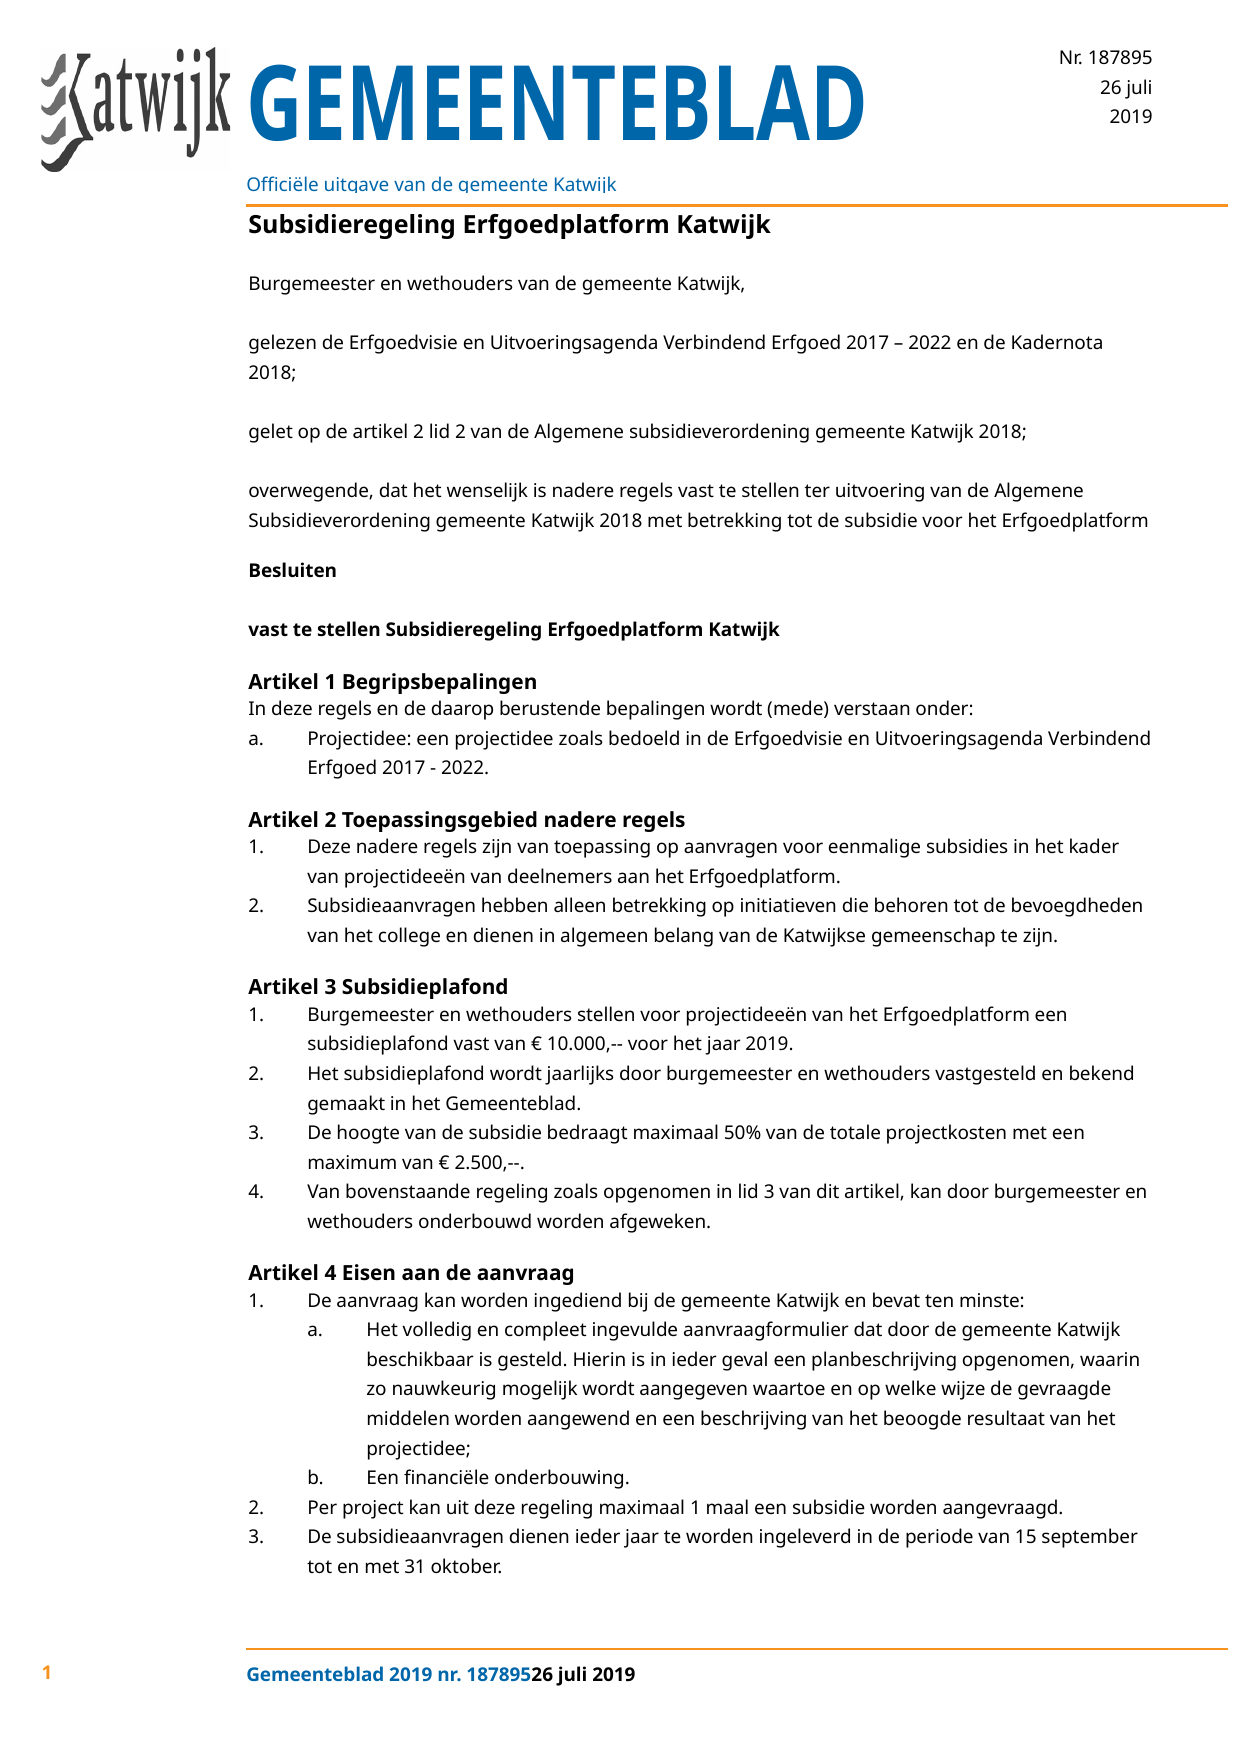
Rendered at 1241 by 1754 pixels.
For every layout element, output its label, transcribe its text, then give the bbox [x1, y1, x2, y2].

list Projectidee: een projectidee zoals bedoeld in de Erfgoedvisie en Uitvoeringsagenda Verbindend Erfgoed 2017 - 2022. [248, 725, 1152, 780]
text Artikel 2 Toepassingsgebied nadere regels [248, 805, 1152, 833]
list Deze nadere regels zijn van toepassing op aanvragen voor eenmalige subsidies in het kader van projectideeën van deelnemers aan het Erfgoedplatform. [248, 833, 1152, 889]
text In deze regels en de daarop berustende bepalingen wordt (mede) verstaan onder: [248, 695, 1152, 721]
picture [41, 47, 231, 172]
list Een financiële onderbouwing. [307, 1464, 1152, 1490]
text Artikel 3 Subsidieplafond [248, 972, 1152, 1001]
list Het volledig en compleet ingevulde aanvraagformulier dat door de gemeente Katwijk beschikbaar is gesteld. Hierin is in ieder geval een planbeschrijving opgenomen, waarin zo nauwkeurig mogelijk wordt aangegeven waartoe en op welke wijze de gevraagde middelen worden aangewend en een beschrijving van het beoogde resultaat van het projectidee; [307, 1316, 1152, 1461]
list De hoogte van de subsidie bedraagt maximaal 50% van de totale projectkosten met een maximum van € 2.500,--. [248, 1119, 1152, 1174]
list Burgemeester en wethouders stellen voor projectideeën van het Erfgoedplatform een subsidieplafond vast van € 10.000,-- voor het jaar 2019. [248, 1001, 1152, 1056]
list Van bovenstaande regeling zoals opgenomen in lid 3 van dit artikel, kan door burgemeester en wethouders onderbouwd worden afgeweken. [248, 1178, 1152, 1234]
list Subsidieaanvragen hebben alleen betrekking op initiatieven die behoren tot de bevoegdheden van het college en dienen in algemeen belang van de Katwijkse gemeenschap te zijn. [248, 892, 1152, 948]
list Per project kan uit deze regeling maximaal 1 maal een subsidie worden aangevraagd. [248, 1494, 1152, 1520]
text Artikel 4 Eisen aan de aanvraag [248, 1258, 1152, 1287]
list De subsidieaanvragen dienen ieder jaar te worden ingeleverd in de periode van 15 september tot en met 31 oktober. [248, 1523, 1152, 1579]
text vast te stellen Subsidieregeling Erfgoedplatform Katwijk [248, 616, 1152, 642]
text Burgemeester en wethouders van de gemeente Katwijk, [248, 270, 1152, 296]
text Artikel 1 Begripsbepalingen [248, 667, 1152, 695]
text gelet op de artikel 2 lid 2 van de Algemene subsidieverordening gemeente Katwijk 2018; [248, 418, 1152, 444]
text Besluiten [248, 557, 1152, 583]
text overwegende, dat het wenselijk is nadere regels vast te stellen ter uitvoering van de Algemene Subsidieverordening gemeente Katwijk 2018 met betrekking tot de subsidie voor het Erfgoedplatform [248, 477, 1152, 533]
text Subsidieregeling Erfgoedplatform Katwijk [248, 207, 1152, 241]
text gelezen de Erfgoedvisie en Uitvoeringsagenda Verbindend Erfgoed 2017 – 2022 en de Kadernota 2018; [248, 329, 1152, 385]
list Het subsidieplafond wordt jaarlijks door burgemeester en wethouders vastgesteld en bekend gemaakt in het Gemeenteblad. [248, 1060, 1152, 1115]
list De aanvraag kan worden ingediend bij de gemeente Katwijk en bevat ten minste: [248, 1287, 1152, 1313]
